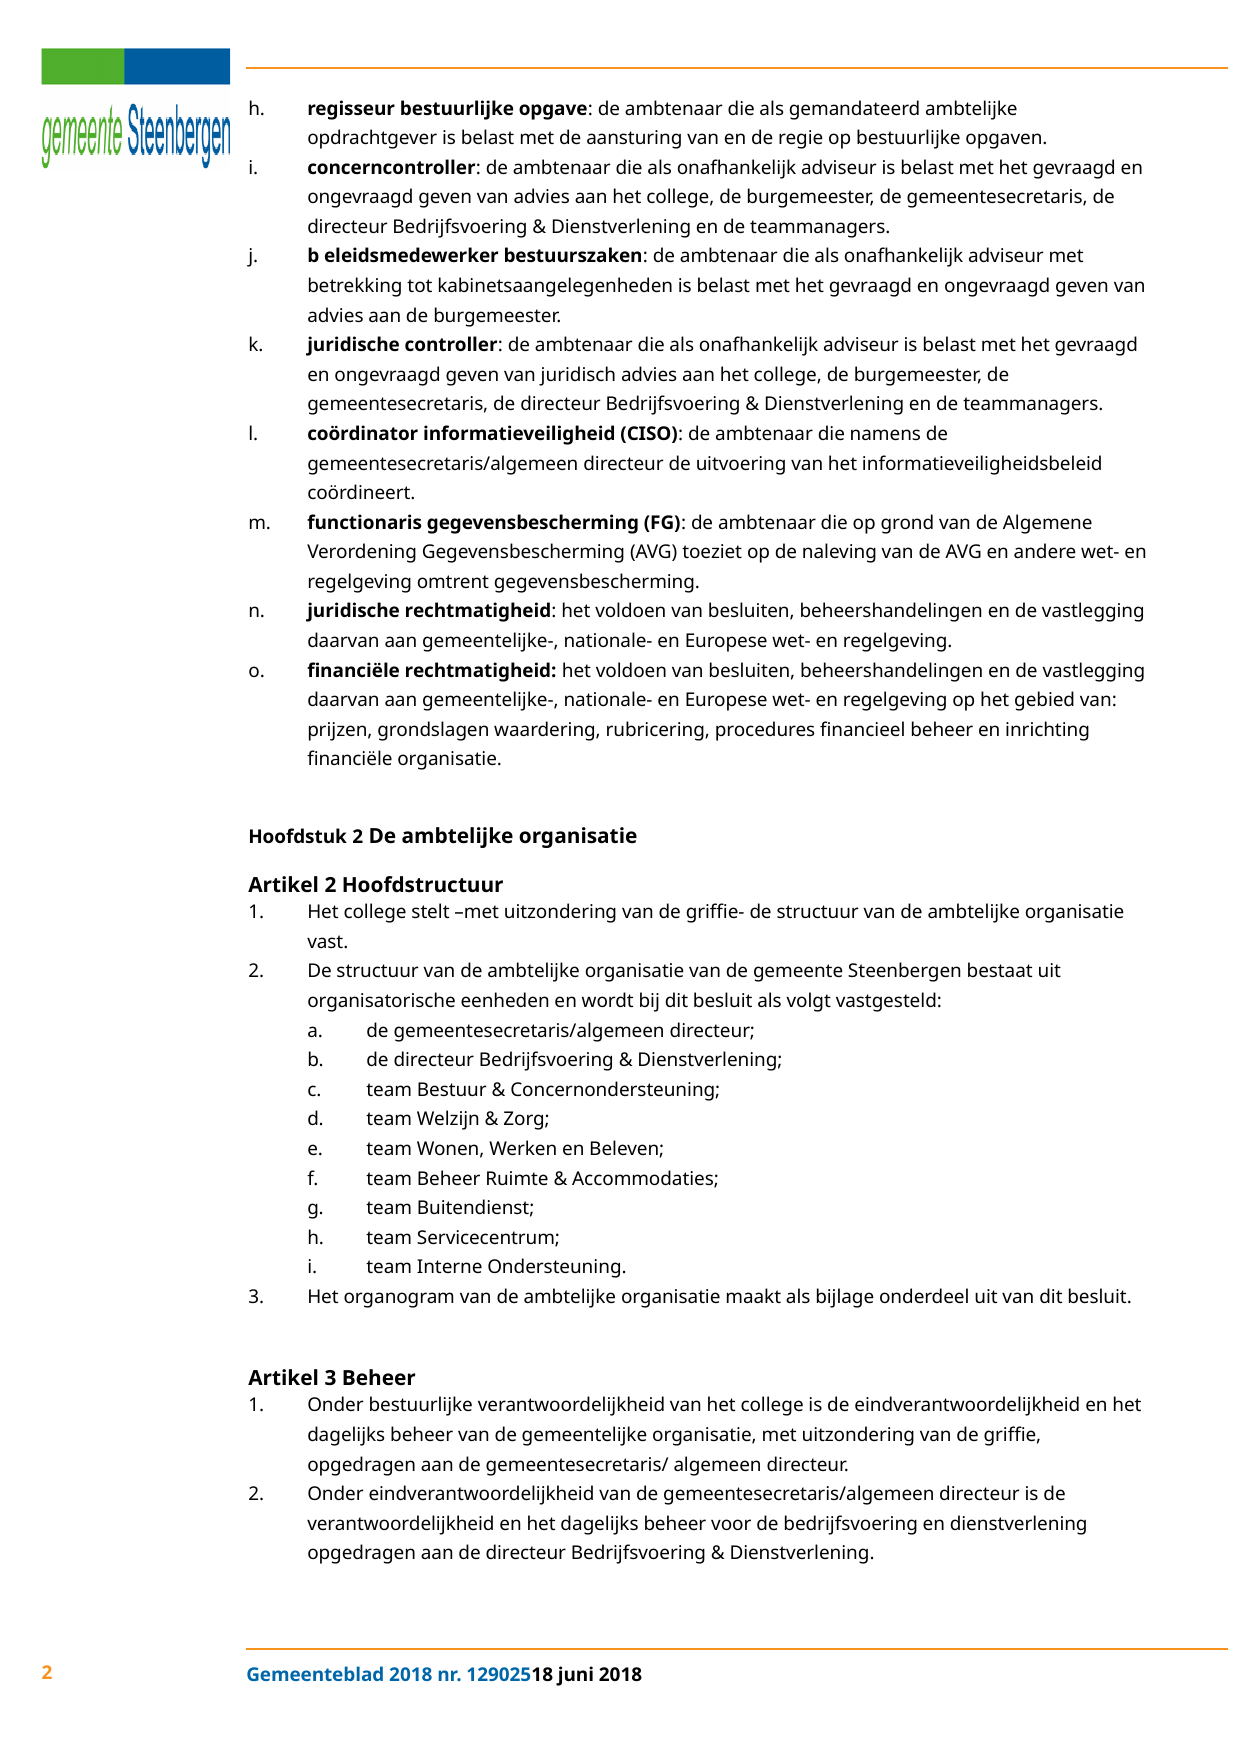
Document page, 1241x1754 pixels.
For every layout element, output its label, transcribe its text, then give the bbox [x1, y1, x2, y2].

list team Wonen, Werken en Beleven; [307, 1135, 1152, 1161]
picture [41, 47, 231, 172]
list functionaris gegevensbescherming (FG): de ambtenaar die op grond van de Algemene Verordening Gegevensbescherming (AVG) toeziet op de naleving van de AVG en andere wet- en regelgeving omtrent gegevensbescherming. [248, 509, 1152, 594]
list coördinator informatieveiligheid (CISO): de ambtenaar die namens de gemeentesecretaris/algemeen directeur de uitvoering van het informatieveiligheidsbeleid coördineert. [248, 420, 1152, 505]
list b eleidsmedewerker bestuurszaken: de ambtenaar die als onafhankelijk adviseur met betrekking tot kabinetsaangelegenheden is belast met het gevraagd en ongevraagd geven van advies aan de burgemeester. [248, 243, 1152, 328]
list regisseur bestuurlijke opgave: de ambtenaar die als gemandateerd ambtelijke opdrachtgever is belast met de aansturing van en de regie op bestuurlijke opgaven. [248, 95, 1152, 150]
list concerncontroller: de ambtenaar die als onafhankelijk adviseur is belast met het gevraagd en ongevraagd geven van advies aan het college, de burgemeester, de gemeentesecretaris, de directeur Bedrijfsvoering & Dienstverlening en de teammanagers. [248, 154, 1152, 239]
list team Bestuur & Concernondersteuning; [307, 1076, 1152, 1102]
list De structuur van de ambtelijke organisatie van de gemeente Steenbergen bestaat uit organisatorische eenheden en wordt bij dit besluit als volgt vastgesteld: [248, 958, 1152, 1013]
list team Welzijn & Zorg; [307, 1106, 1152, 1131]
list de directeur Bedrijfsvoering & Dienstverlening; [307, 1046, 1152, 1072]
list team Interne Ondersteuning. [307, 1253, 1152, 1279]
list juridische rechtmatigheid: het voldoen van besluiten, beheershandelingen en de vastlegging daarvan aan gemeentelijke-, nationale- en Europese wet- en regelgeving. [248, 598, 1152, 653]
list team Servicecentrum; [307, 1224, 1152, 1250]
list Onder eindverantwoordelijkheid van de gemeentesecretaris/algemeen directeur is de verantwoordelijkheid en het dagelijks beheer voor de bedrijfsvoering en dienstverlening opgedragen aan de directeur Bedrijfsvoering & Dienstverlening. [248, 1480, 1152, 1565]
list Onder bestuurlijke verantwoordelijkheid van het college is de eindverantwoordelijkheid en het dagelijks beheer van de gemeentelijke organisatie, met uitzondering van de griffie, opgedragen aan de gemeentesecretaris/ algemeen directeur. [248, 1392, 1152, 1476]
text Artikel 2 Hoofdstructuur [248, 870, 1152, 898]
list Het organogram van de ambtelijke organisatie maakt als bijlage onderdeel uit van dit besluit. [248, 1283, 1152, 1309]
list financiële rechtmatigheid: het voldoen van besluiten, beheershandelingen en de vastlegging daarvan aan gemeentelijke-, nationale- en Europese wet- en regelgeving op het gebied van: prijzen, grondslagen waardering, rubricering, procedures financieel beheer en inrichting financiële organisatie. [248, 657, 1152, 771]
text Artikel 3 Beheer [248, 1363, 1152, 1392]
list team Beheer Ruimte & Accommodaties; [307, 1165, 1152, 1191]
text Hoofdstuk 2 De ambtelijke organisatie [248, 821, 1152, 849]
list team Buitendienst; [307, 1194, 1152, 1220]
list de gemeentesecretaris/algemeen directeur; [307, 1017, 1152, 1043]
list juridische controller: de ambtenaar die als onafhankelijk adviseur is belast met het gevraagd en ongevraagd geven van juridisch advies aan het college, de burgemeester, de gemeentesecretaris, de directeur Bedrijfsvoering & Dienstverlening en de teammanagers. [248, 331, 1152, 416]
list Het college stelt –met uitzondering van de griffie- de structuur van de ambtelijke organisatie vast. [248, 898, 1152, 954]
